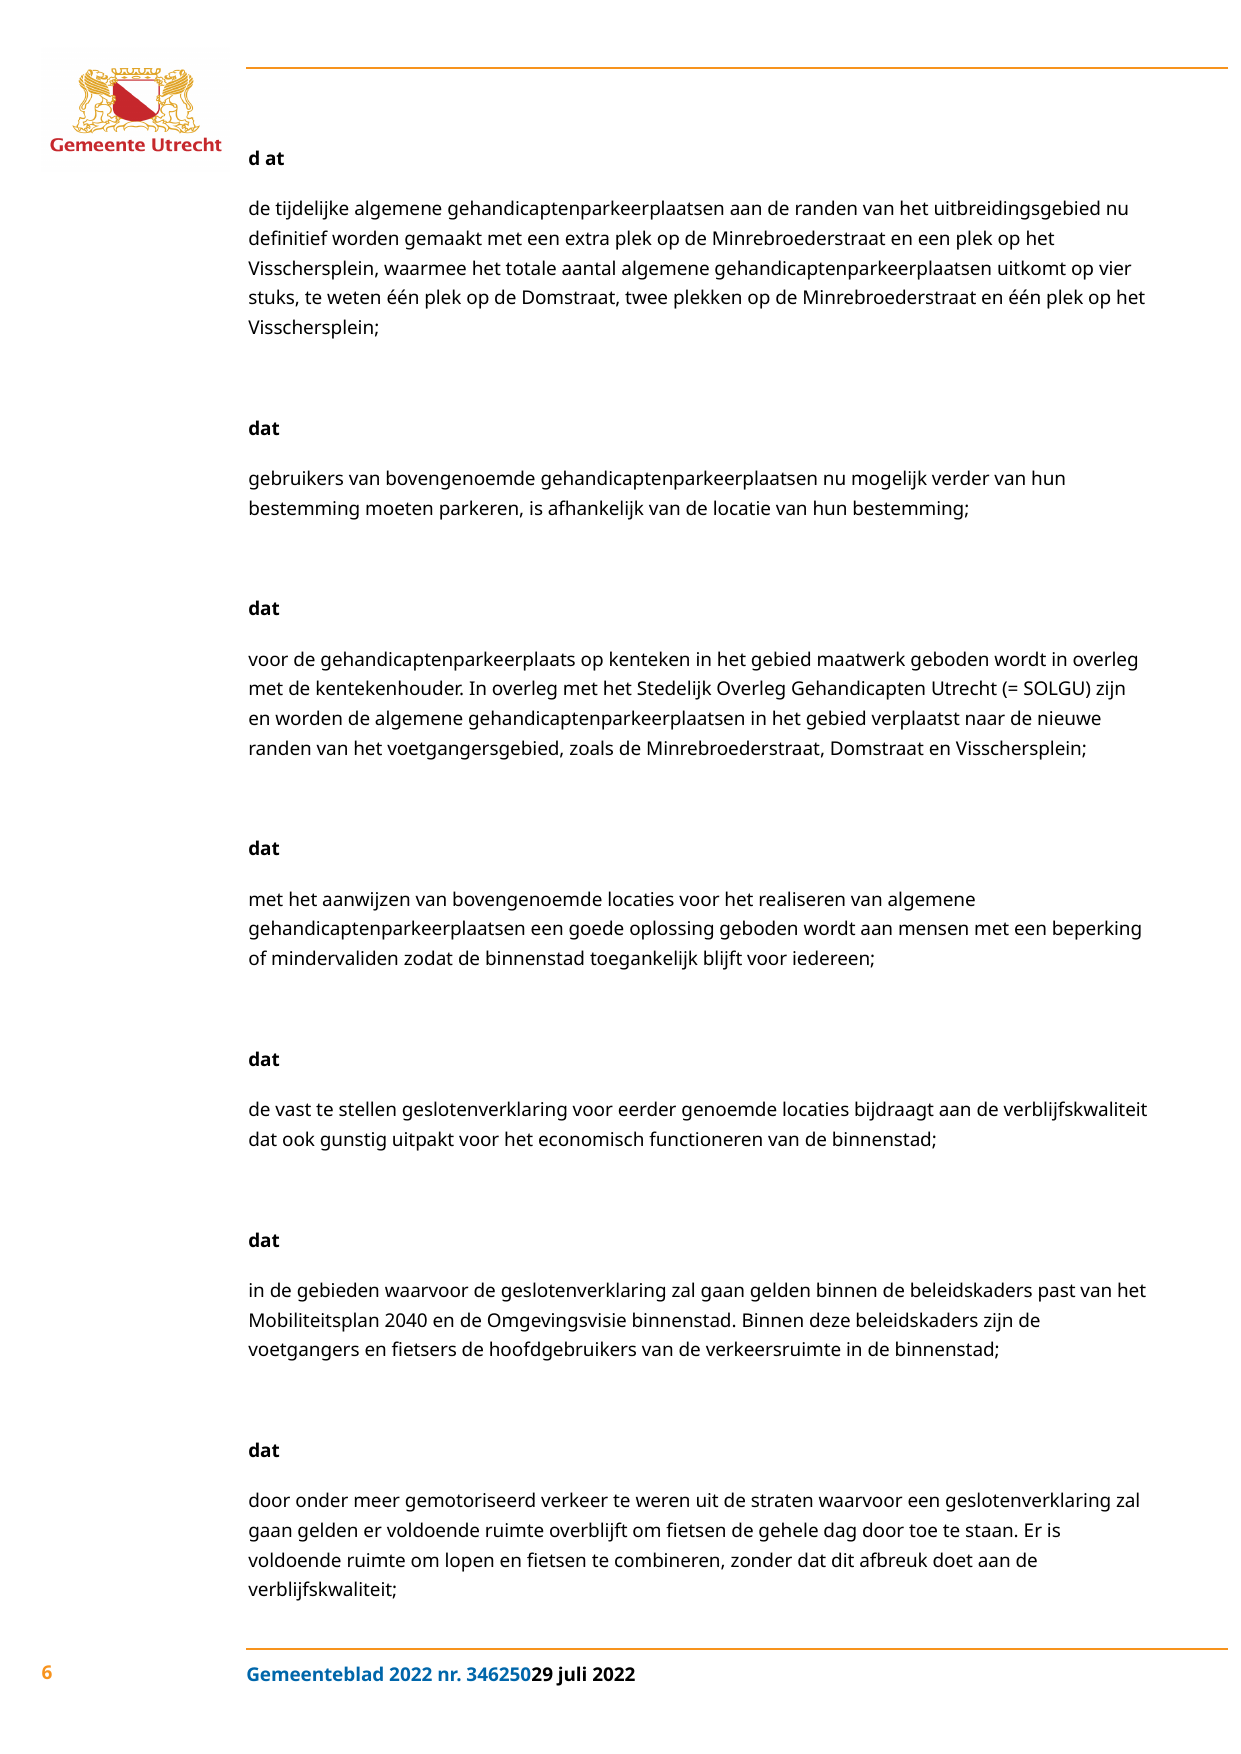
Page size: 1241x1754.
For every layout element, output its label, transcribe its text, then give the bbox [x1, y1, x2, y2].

text de vast te stellen geslotenverklaring voor eerder genoemde locaties bijdraagt aan de verblijfskwaliteit dat ook gunstig uitpakt voor het economisch functioneren van de binnenstad; [248, 1096, 1152, 1152]
picture [41, 47, 231, 172]
text door onder meer gemotoriseerd verkeer te weren uit de straten waarvoor een geslotenverklaring zal gaan gelden er voldoende ruimte overblijft om fietsen de gehele dag door toe te staan. Er is voldoende ruimte om lopen en fietsen te combineren, zonder dat dit afbreuk doet aan de verblijfskwaliteit; [248, 1488, 1152, 1602]
text voor de gehandicaptenparkeerplaats op kenteken in het gebied maatwerk geboden wordt in overleg met de kentekenhouder. In overleg met het Stedelijk Overleg Gehandicapten Utrecht (= SOLGU) zijn en worden de algemene gehandicaptenparkeerplaatsen in het gebied verplaatst naar de nieuwe randen van het voetgangersgebied, zoals de Minrebroederstraat, Domstraat en Visschersplein; [248, 646, 1152, 761]
text met het aanwijzen van bovengenoemde locaties voor het realiseren van algemene gehandicaptenparkeerplaatsen een goede oplossing geboden wordt aan mensen met een beperking of mindervaliden zodat de binnenstad toegankelijk blijft voor iedereen; [248, 886, 1152, 971]
text dat [248, 415, 1152, 441]
text dat [248, 1437, 1152, 1463]
text dat [248, 1046, 1152, 1072]
text d at [248, 145, 1152, 171]
text dat [248, 596, 1152, 621]
text in de gebieden waarvoor de geslotenverklaring zal gaan gelden binnen de beleidskaders past van het Mobiliteitsplan 2040 en de Omgevingsvisie binnenstad. Binnen deze beleidskaders zijn de voetgangers en fietsers de hoofdgebruikers van de verkeersruimte in de binnenstad; [248, 1277, 1152, 1362]
text dat [248, 1227, 1152, 1253]
text dat [248, 836, 1152, 861]
text de tijdelijke algemene gehandicaptenparkeerplaatsen aan de randen van het uitbreidingsgebied nu definitief worden gemaakt met een extra plek op de Minrebroederstraat en een plek op het Visschersplein, waarmee het totale aantal algemene gehandicaptenparkeerplaatsen uitkomt op vier stuks, te weten één plek op de Domstraat, twee plekken op de Minrebroederstraat en één plek op het Visschersplein; [248, 196, 1152, 340]
text gebruikers van bovengenoemde gehandicaptenparkeerplaatsen nu mogelijk verder van hun bestemming moeten parkeren, is afhankelijk van de locatie van hun bestemming; [248, 465, 1152, 521]
